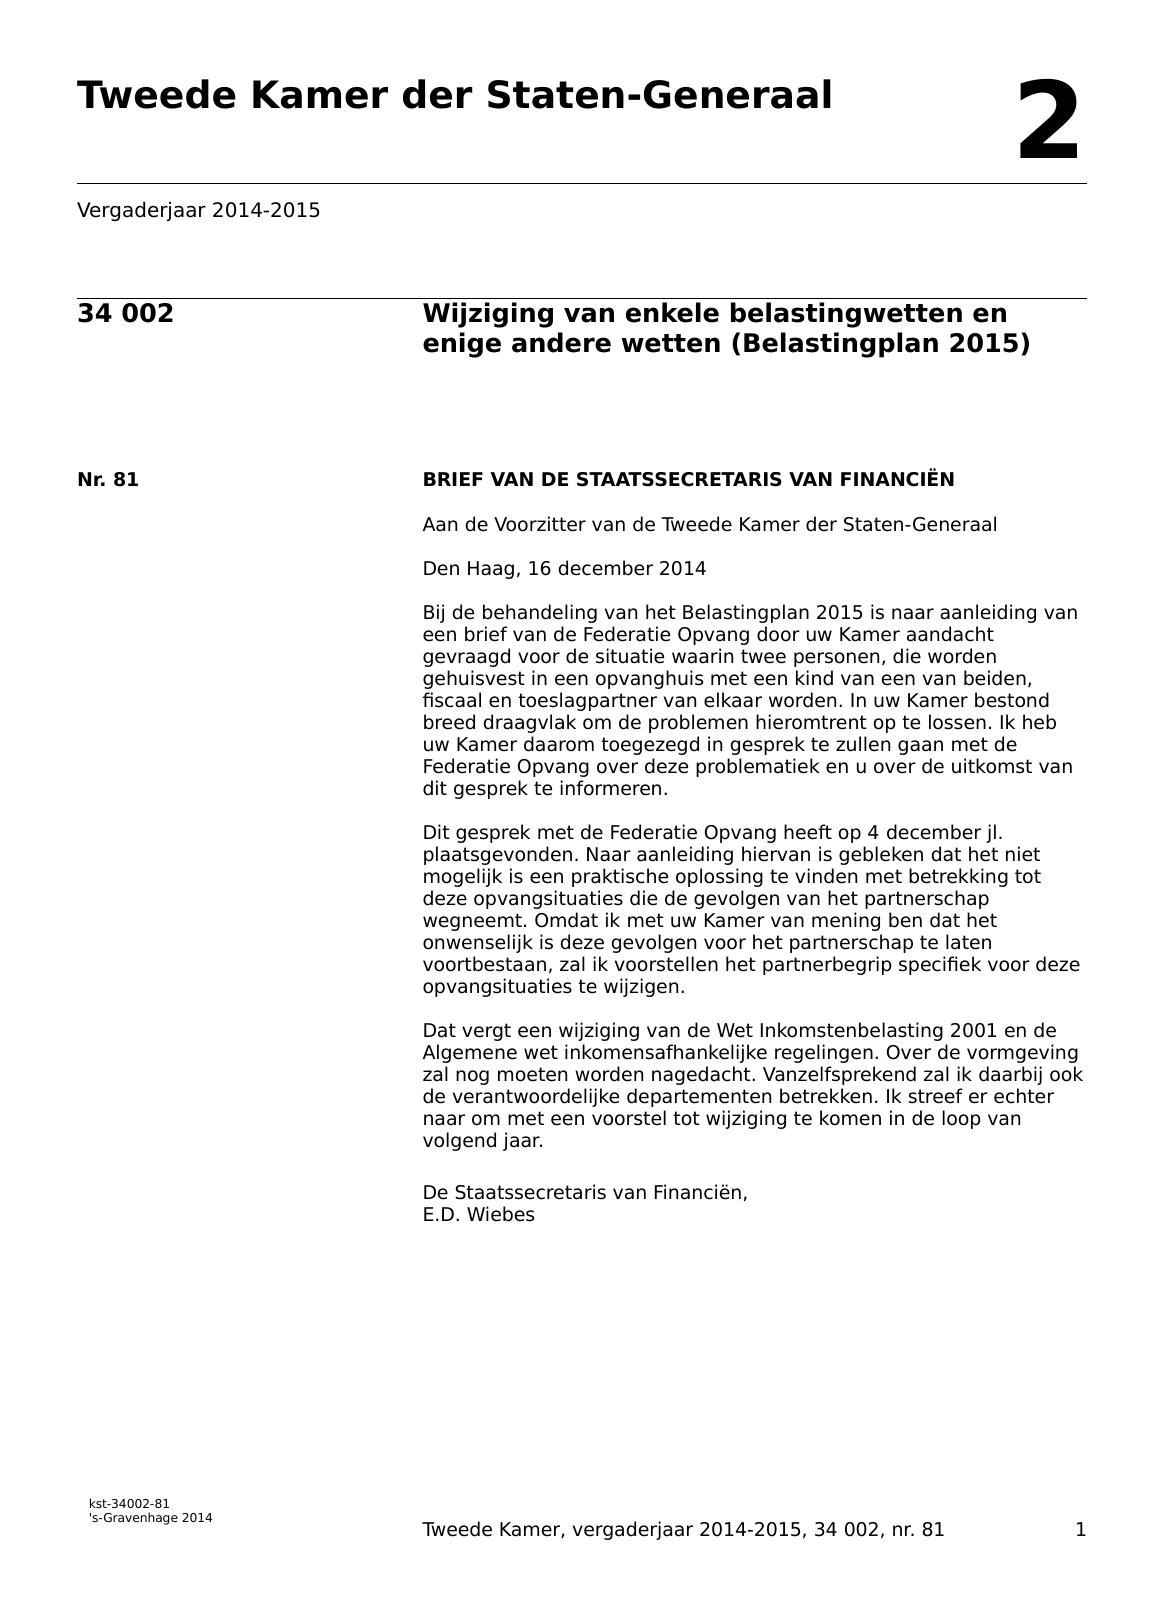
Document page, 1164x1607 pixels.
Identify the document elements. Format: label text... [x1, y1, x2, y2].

subtitle Nr. 81 BRIEF VAN DE STAATSSECRETARIS VAN FINANCIËN [77, 469, 1087, 491]
text Aan de Voorzitter van de Tweede Kamer der Staten-Generaal [422, 513, 1087, 536]
text Dat vergt een wijziging van de Wet Inkomstenbelasting 2001 en de Algemene wet inkomensafhankelijke regelingen. Over de vormgeving zal nog moeten worden nagedacht. Vanzelfsprekend zal ik daarbij ook de verantwoordelijke departementen betrekken. Ik streef er echter naar om met een voorstel tot wijziging te komen in de loop van volgend jaar. [422, 1020, 1087, 1152]
text Bij de behandeling van het Belastingplan 2015 is naar aanleiding van een brief van de Federatie Opvang door uw Kamer aandacht gevraagd voor de situatie waarin twee personen, die worden gehuisvest in een opvanghuis met een kind van een van beiden, fiscaal en toeslagpartner van elkaar worden. In uw Kamer bestond breed draagvlak om de problemen hieromtrent op te lossen. Ik heb uw Kamer daarom toegezegd in gesprek te zullen gaan met de Federatie Opvang over deze problematiek en u over de uitkomst van dit gesprek te informeren. [422, 602, 1087, 800]
text 's-Gravenhage 2014 [88, 1511, 323, 1525]
text De Staatssecretaris van Financiën, E.D. Wiebes [422, 1182, 1087, 1226]
subtitle 34 002 Wijziging van enkele belastingwetten en enige andere wetten (Belastingplan 2015) [77, 299, 1087, 358]
table_header Tweede Kamer der Staten-Generaal [77, 59, 886, 183]
table_header 2 [886, 59, 1087, 183]
table_cell Vergaderjaar 2014-2015 [77, 184, 1087, 298]
text Dit gesprek met de Federatie Opvang heeft op 4 december jl. plaatsgevonden. Naar aanleiding hiervan is gebleken dat het niet mogelijk is een praktische oplossing te vinden met betrekking tot deze opvangsituaties die de gevolgen van het partnerschap wegneemt. Omdat ik met uw Kamer van mening ben dat het onwenselijk is deze gevolgen voor het partnerschap te laten voortbestaan, zal ik voorstellen het partnerbegrip specifiek voor deze opvangsituaties te wijzigen. [422, 822, 1087, 998]
text kst-34002-81 [88, 1497, 323, 1511]
text Den Haag, 16 december 2014 [422, 558, 1087, 580]
